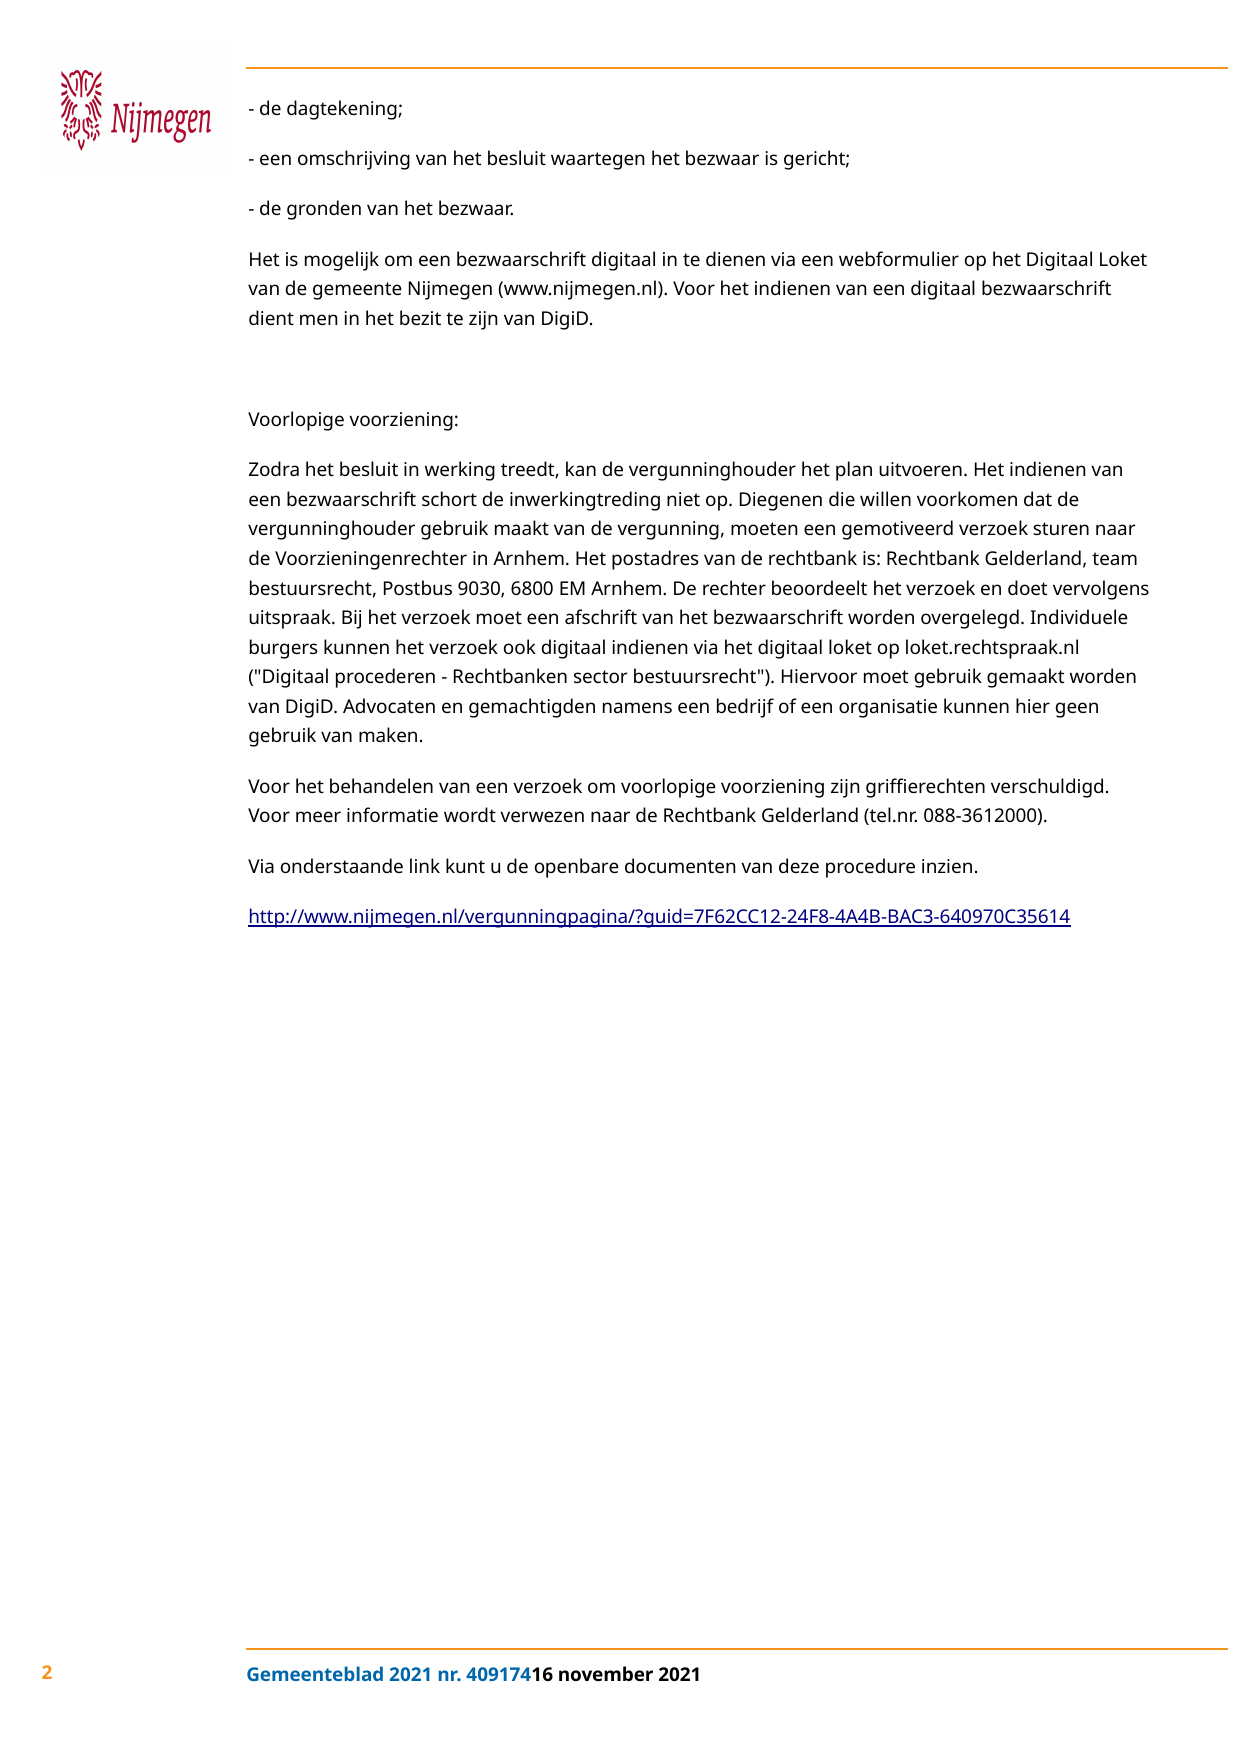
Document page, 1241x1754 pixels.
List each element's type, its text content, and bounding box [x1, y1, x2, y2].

text Het is mogelijk om een bezwaarschrift digitaal in te dienen via een webformulier op het Digitaal Loket van de gemeente Nijmegen (www.nijmegen.nl). Voor het indienen van een digitaal bezwaarschrift dient men in het bezit te zijn van DigiD. [248, 246, 1152, 331]
text - de dagtekening; [248, 95, 1152, 121]
text - de gronden van het bezwaar. [248, 196, 1152, 221]
text - een omschrijving van het besluit waartegen het bezwaar is gericht; [248, 145, 1152, 171]
text Via onderstaande link kunt u de openbare documenten van deze procedure inzien. [248, 853, 1152, 879]
picture [41, 47, 231, 172]
text http://www.nijmegen.nl/vergunningpagina/?guid=7F62CC12-24F8-4A4B-BAC3-640970C35614 [248, 903, 1152, 929]
text Voor het behandelen van een verzoek om voorlopige voorziening zijn griffierechten verschuldigd. Voor meer informatie wordt verwezen naar de Rechtbank Gelderland (tel.nr. 088-3612000). [248, 773, 1152, 828]
text Voorlopige voorziening: [248, 406, 1152, 432]
text Zodra het besluit in werking treedt, kan de vergunninghouder het plan uitvoeren. Het indienen van een bezwaarschrift schort de inwerkingtreding niet op. Diegenen die willen voorkomen dat de vergunninghouder gebruik maakt van de vergunning, moeten een gemotiveerd verzoek sturen naar de Voorzieningenrechter in Arnhem. Het postadres van de rechtbank is: Rechtbank Gelderland, team bestuursrecht, Postbus 9030, 6800 EM Arnhem. De rechter beoordeelt het verzoek en doet vervolgens uitspraak. Bij het verzoek moet een afschrift van het bezwaarschrift worden overgelegd. Individuele burgers kunnen het verzoek ook digitaal indienen via het digitaal loket op loket.rechtspraak.nl ("Digitaal procederen - Rechtbanken sector bestuursrecht"). Hiervoor moet gebruik gemaakt worden van DigiD. Advocaten en gemachtigden namens een bedrijf of een organisatie kunnen hier geen gebruik van maken. [248, 456, 1152, 748]
